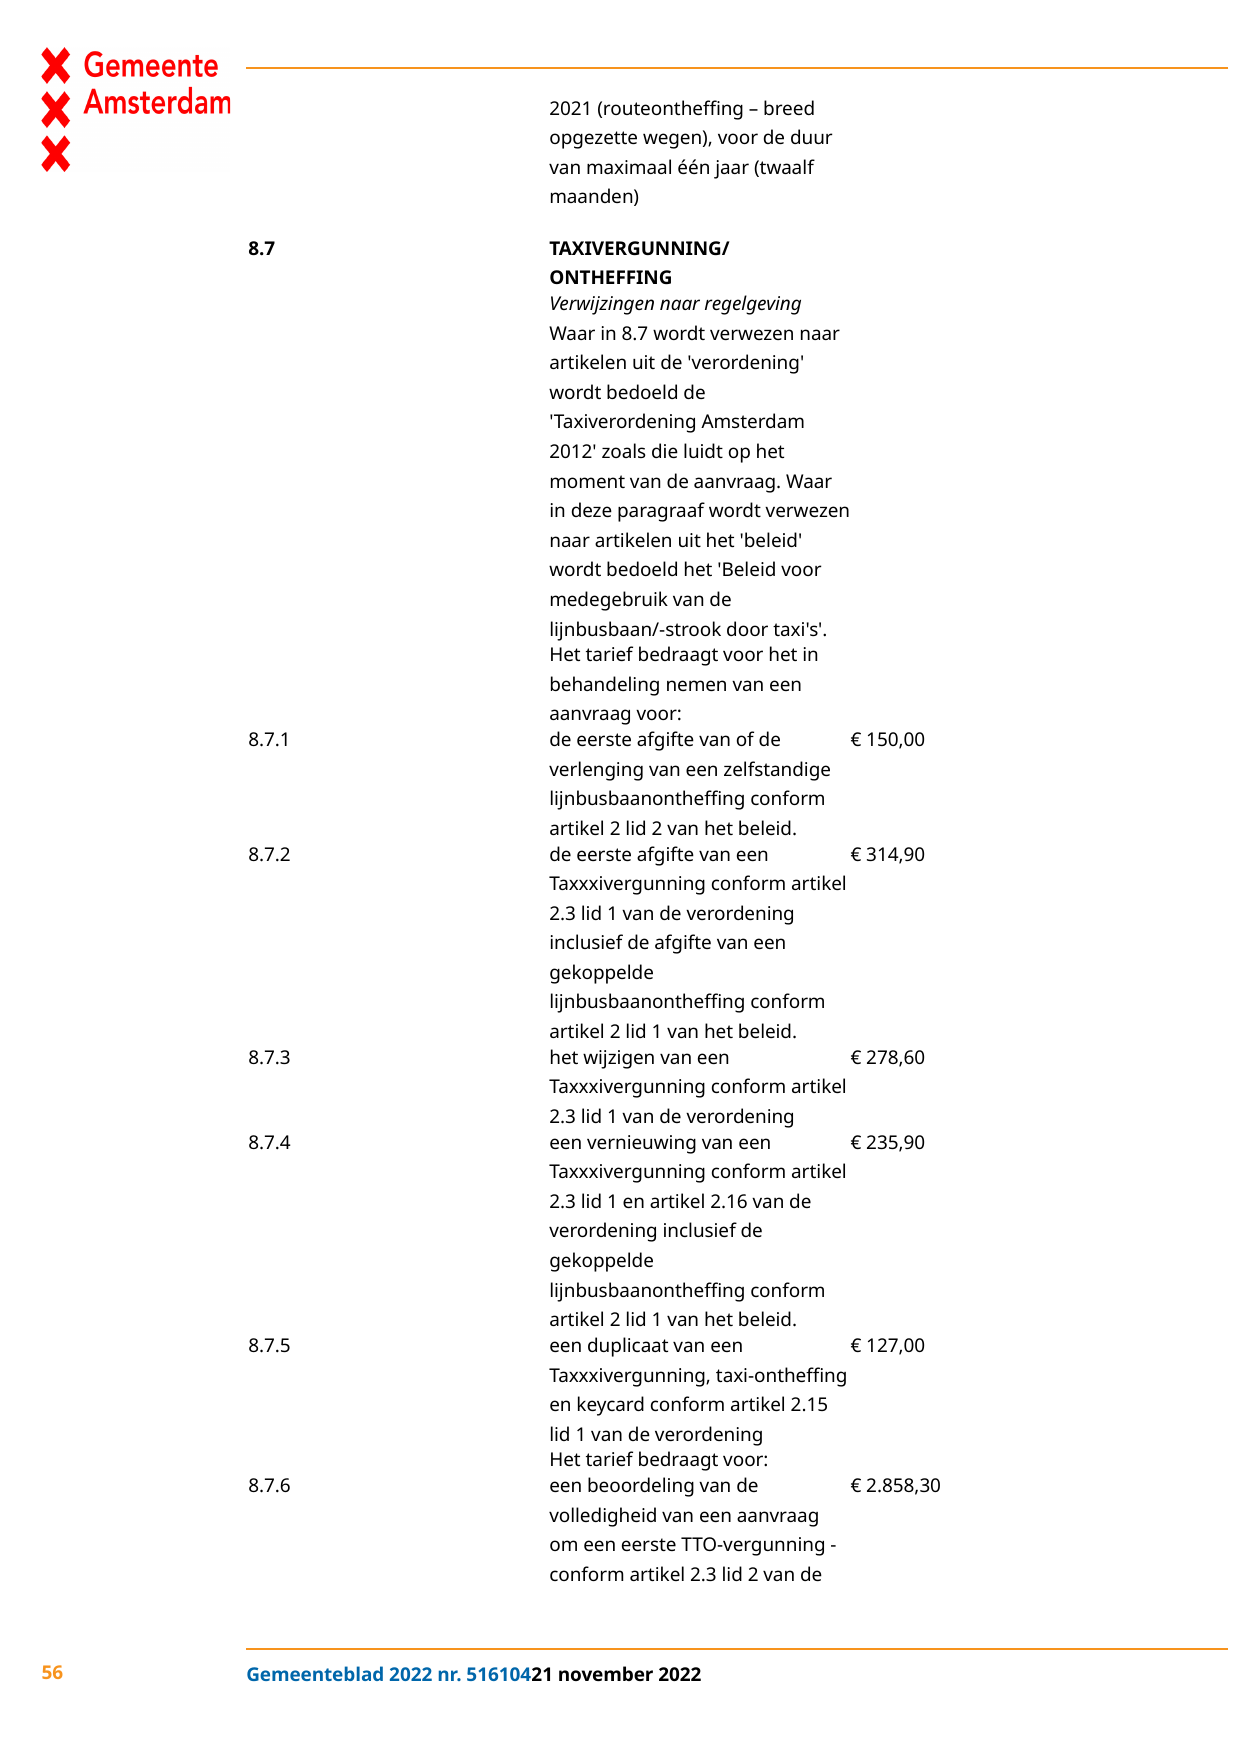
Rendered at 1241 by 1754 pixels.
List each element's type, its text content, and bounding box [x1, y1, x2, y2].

table_cell € 127,00 [850, 1332, 1152, 1447]
table_cell [248, 209, 549, 235]
table_cell [850, 235, 1152, 290]
table_cell 8.7.1 [248, 726, 549, 841]
table_cell 8.7 [248, 235, 549, 290]
table_cell 2021 (routeontheffing – breed opgezette wegen), voor de duur van maximaal één jaar (twaalf maanden) [549, 95, 850, 209]
table_cell het wijzigen van een Taxxxivergunning conform artikel 2.3 lid 1 van de verordening [549, 1044, 850, 1129]
table_cell [850, 209, 1152, 235]
table_cell 8.7.5 [248, 1332, 549, 1447]
table_cell een vernieuwing van een Taxxxivergunning conform artikel 2.3 lid 1 en artikel 2.16 van de verordening inclusief de gekoppelde lijnbusbaanontheffing conform artikel 2 lid 1 van het beleid. [549, 1129, 850, 1332]
table_cell € 150,00 [850, 726, 1152, 841]
table_cell € 2.858,30 [850, 1473, 1152, 1587]
table_cell 8.7.4 [248, 1129, 549, 1332]
table_cell Verwijzingen naar regelgeving Waar in 8.7 wordt verwezen naar artikelen uit de 'verordening' wordt bedoeld de 'Taxiverordening Amsterdam 2012' zoals die luidt op het moment van de aanvraag. Waar in deze paragraaf wordt verwezen naar artikelen uit het 'beleid' wordt bedoeld het 'Beleid voor medegebruik van de lijnbusbaan/-strook door taxi's'. [549, 290, 850, 641]
table_cell [850, 641, 1152, 726]
table_cell Het tarief bedraagt voor: [549, 1447, 850, 1472]
picture [41, 47, 231, 172]
table_cell 8.7.3 [248, 1044, 549, 1129]
table_cell € 278,60 [850, 1044, 1152, 1129]
table_cell [248, 641, 549, 726]
table_cell 8.7.6 [248, 1473, 549, 1587]
table_cell 8.7.2 [248, 841, 549, 1044]
table_cell € 235,90 [850, 1129, 1152, 1332]
table_cell de eerste afgifte van een Taxxxivergunning conform artikel 2.3 lid 1 van de verordening inclusief de afgifte van een gekoppelde lijnbusbaanontheffing conform artikel 2 lid 1 van het beleid. [549, 841, 850, 1044]
table_cell [248, 95, 549, 209]
table_cell TAXIVERGUNNING/ONTHEFFING [549, 235, 850, 290]
table_cell een duplicaat van een Taxxxivergunning, taxi-ontheffing en keycard conform artikel 2.15 lid 1 van de verordening [549, 1332, 850, 1447]
table_cell Het tarief bedraagt voor het in behandeling nemen van een aanvraag voor: [549, 641, 850, 726]
table_cell [850, 1447, 1152, 1472]
table_cell [850, 290, 1152, 641]
table_cell € 314,90 [850, 841, 1152, 1044]
table_cell [248, 290, 549, 641]
table_cell [549, 209, 850, 235]
table_cell een beoordeling van de volledigheid van een aanvraag om een eerste TTO-vergunning - conform artikel 2.3 lid 2 van de [549, 1473, 850, 1587]
table_cell de eerste afgifte van of de verlenging van een zelfstandige lijnbusbaanontheffing conform artikel 2 lid 2 van het beleid. [549, 726, 850, 841]
table_cell [850, 95, 1152, 209]
table_cell [248, 1447, 549, 1472]
